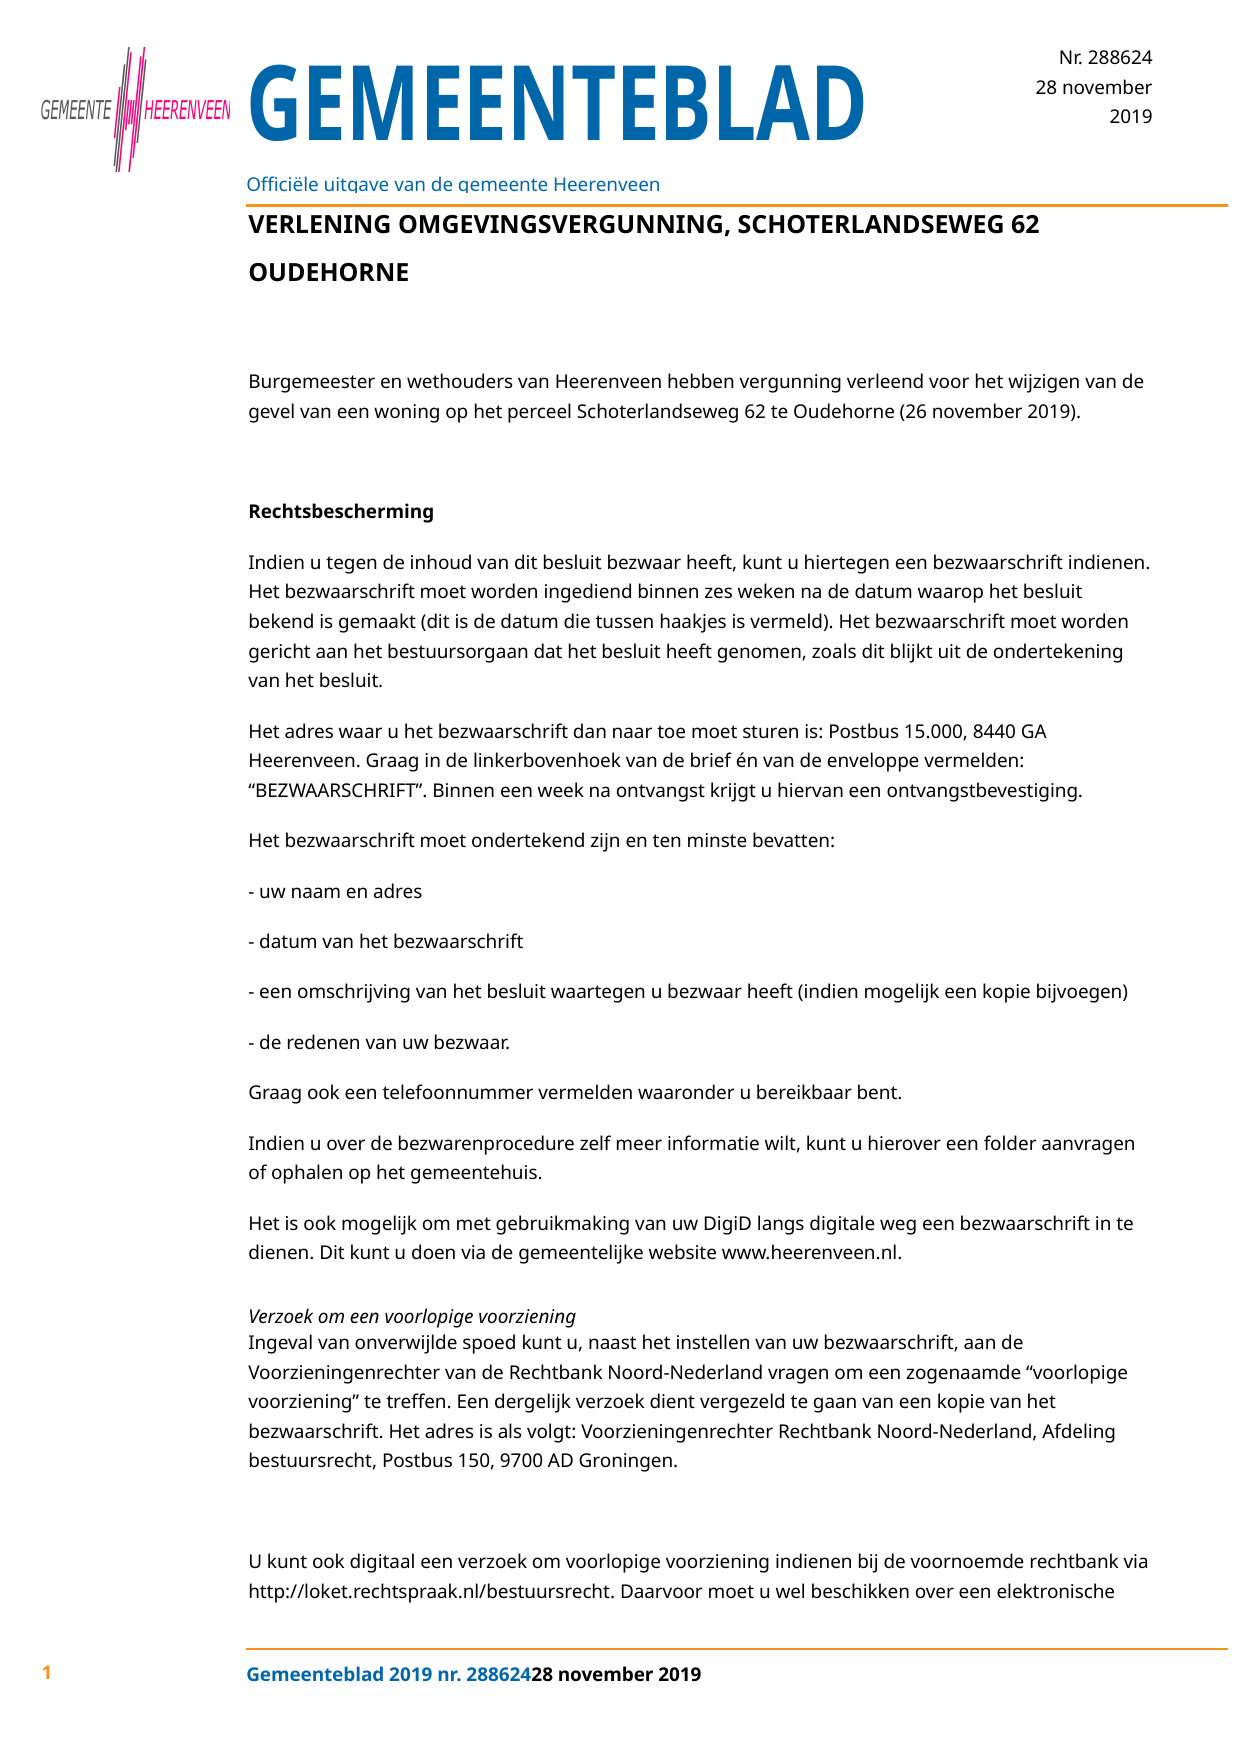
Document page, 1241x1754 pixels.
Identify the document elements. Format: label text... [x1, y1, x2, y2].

text - uw naam en adres [248, 878, 1152, 904]
picture [41, 47, 231, 172]
text Het adres waar u het bezwaarschrift dan naar toe moet sturen is: Postbus 15.000, 8440 GA Heerenveen. Graag in de linkerbovenhoek van de brief én van de enveloppe vermelden: “BEZWAARSCHRIFT”. Binnen een week na ontvangst krijgt u hiervan een ontvangstbevestiging. [248, 718, 1152, 803]
text Verzoek om een voorlopige voorziening [248, 1303, 1152, 1329]
text VERLENING OMGEVINGSVERGUNNING, SCHOTERLANDSEWEG 62 OUDEHORNE [248, 207, 1152, 288]
text U kunt ook digitaal een verzoek om voorlopige voorziening indienen bij de voornoemde rechtbank via http://loket.rechtspraak.nl/bestuursrecht. Daarvoor moet u wel beschikken over een elektronische [248, 1548, 1152, 1604]
text - een omschrijving van het besluit waartegen u bezwaar heeft (indien mogelijk een kopie bijvoegen) [248, 979, 1152, 1004]
text Rechtsbescherming [248, 499, 1152, 524]
text Graag ook een telefoonnummer vermelden waaronder u bereikbaar bent. [248, 1079, 1152, 1105]
text - datum van het bezwaarschrift [248, 928, 1152, 954]
text - de redenen van uw bezwaar. [248, 1029, 1152, 1055]
text Het bezwaarschrift moet ondertekend zijn en ten minste bevatten: [248, 827, 1152, 853]
text Ingeval van onverwijlde spoed kunt u, naast het instellen van uw bezwaarschrift, aan de Voorzieningenrechter van de Rechtbank Noord-Nederland vragen om een zogenaamde “voorlopige voorziening” te treffen. Een dergelijk verzoek dient vergezeld te gaan van een kopie van het bezwaarschrift. Het adres is als volgt: Voorzieningenrechter Rechtbank Noord-Nederland, Afdeling bestuursrecht, Postbus 150, 9700 AD Groningen. [248, 1329, 1152, 1473]
text Indien u over de bezwarenprocedure zelf meer informatie wilt, kunt u hierover een folder aanvragen of ophalen op het gemeentehuis. [248, 1130, 1152, 1185]
text Indien u tegen de inhoud van dit besluit bezwaar heeft, kunt u hiertegen een bezwaarschrift indienen. Het bezwaarschrift moet worden ingediend binnen zes weken na de datum waarop het besluit bekend is gemaakt (dit is de datum die tussen haakjes is vermeld). Het bezwaarschrift moet worden gericht aan het bestuursorgaan dat het besluit heeft genomen, zoals dit blijkt uit de ondertekening van het besluit. [248, 549, 1152, 693]
text Het is ook mogelijk om met gebruikmaking van uw DigiD langs digitale weg een bezwaarschrift in te dienen. Dit kunt u doen via de gemeentelijke website www.heerenveen.nl. [248, 1210, 1152, 1265]
text Burgemeester en wethouders van Heerenveen hebben vergunning verleend voor het wijzigen van de gevel van een woning op het perceel Schoterlandseweg 62 te Oudehorne (26 november 2019). [248, 368, 1152, 424]
